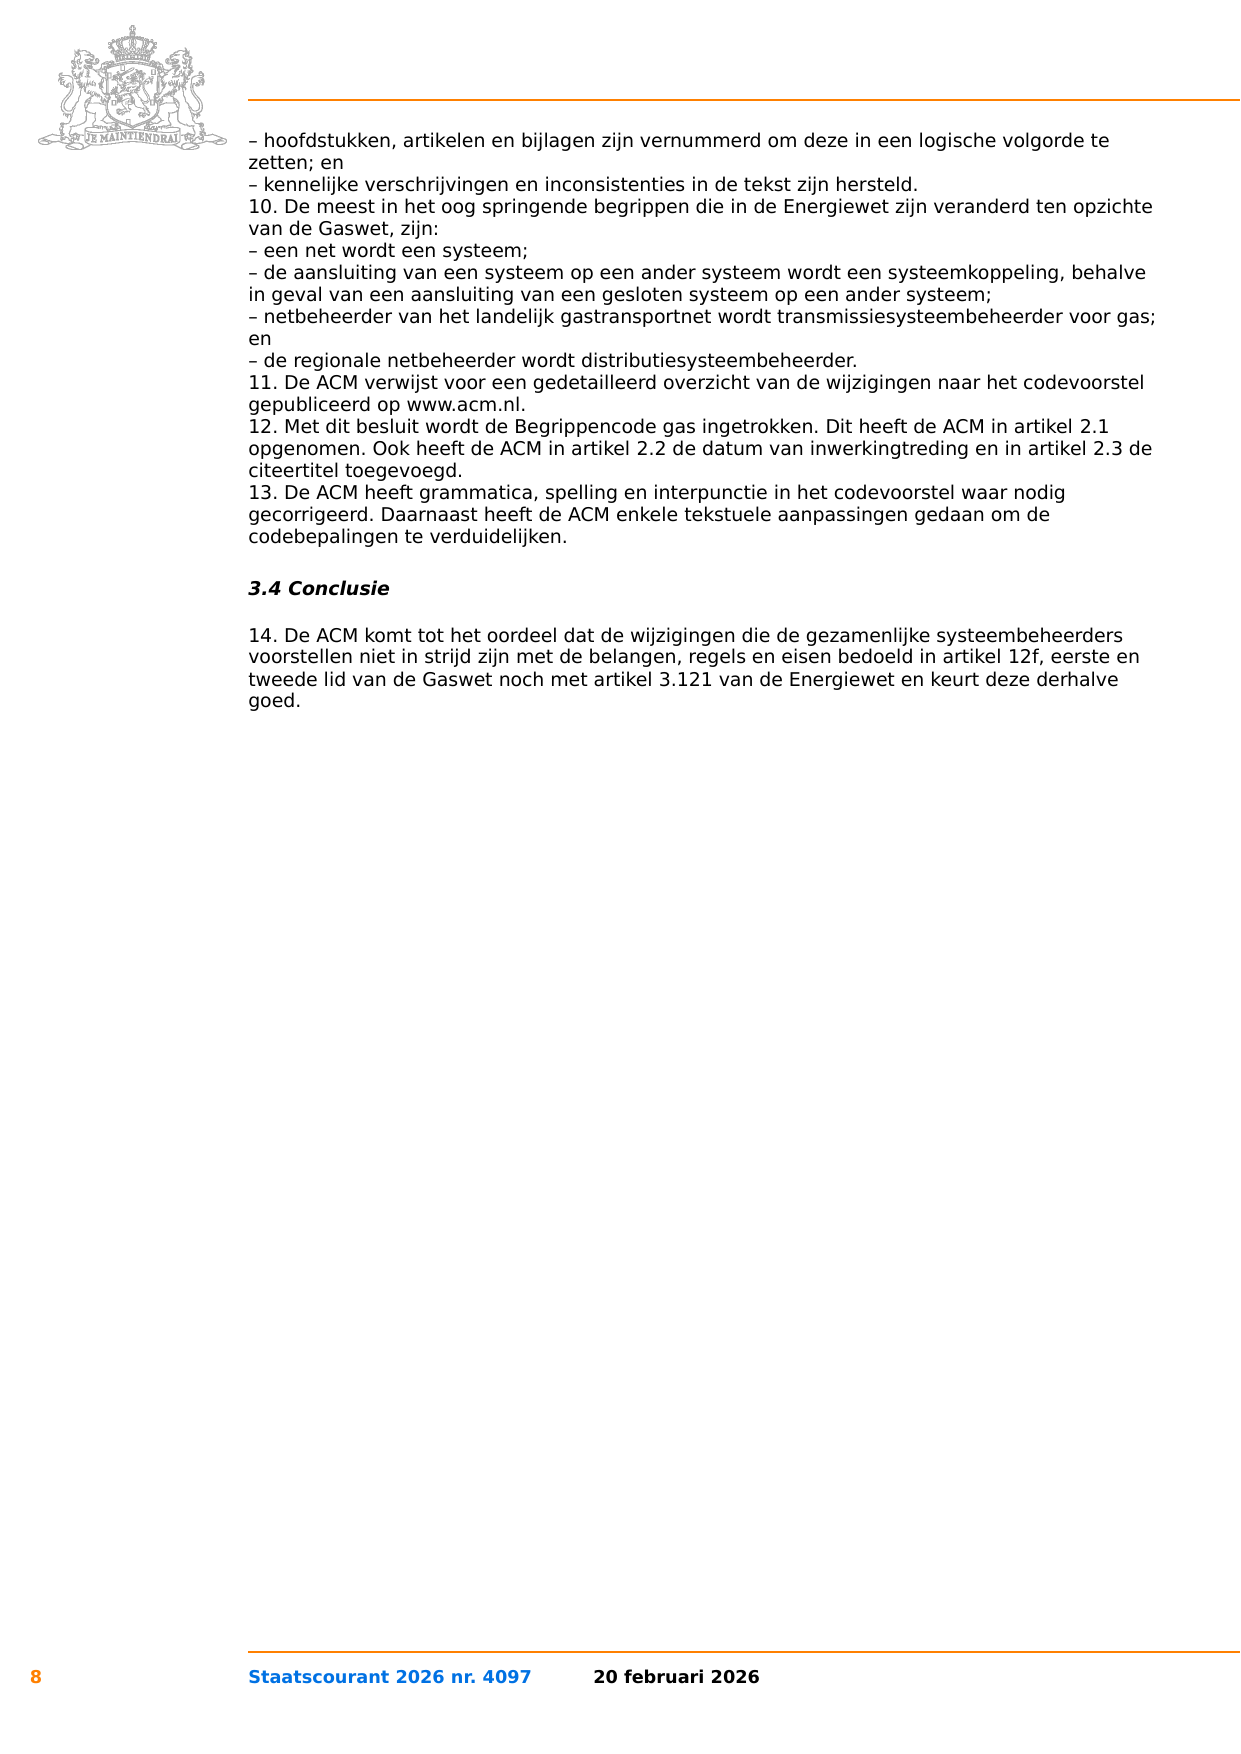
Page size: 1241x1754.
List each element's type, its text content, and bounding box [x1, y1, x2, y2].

text – netbeheerder van het landelijk gastransportnet wordt transmissiesysteembeheerder voor gas; en [248, 306, 1163, 350]
picture [38, 25, 227, 150]
text 14. De ACM komt tot het oordeel dat de wijzigingen die de gezamenlijke systeembeheerders voorstellen niet in strijd zijn met de belangen, regels en eisen bedoeld in artikel 12f, eerste en tweede lid van de Gaswet noch met artikel 3.121 van de Energiewet en keurt deze derhalve goed. [248, 624, 1163, 712]
text – hoofdstukken, artikelen en bijlagen zijn vernummerd om deze in een logische volgorde te zetten; en [248, 130, 1163, 174]
text 12. Met dit besluit wordt de Begrippencode gas ingetrokken. Dit heeft de ACM in artikel 2.1 opgenomen. Ook heeft de ACM in artikel 2.2 de datum van inwerkingtreding en in artikel 2.3 de citeertitel toegevoegd. [248, 416, 1163, 482]
subtitle 3.4 Conclusie [248, 577, 1163, 599]
text – de aansluiting van een systeem op een ander systeem wordt een systeemkoppeling, behalve in geval van een aansluiting van een gesloten systeem op een ander systeem; [248, 262, 1163, 306]
text 13. De ACM heeft grammatica, spelling en interpunctie in het codevoorstel waar nodig gecorrigeerd. Daarnaast heeft de ACM enkele tekstuele aanpassingen gedaan om de codebepalingen te verduidelijken. [248, 482, 1163, 547]
text 10. De meest in het oog springende begrippen die in de Energiewet zijn veranderd ten opzichte van de Gaswet, zijn: [248, 196, 1163, 240]
text – kennelijke verschrijvingen en inconsistenties in de tekst zijn hersteld. [248, 174, 1163, 196]
text – een net wordt een systeem; [248, 240, 1163, 262]
text 11. De ACM verwijst voor een gedetailleerd overzicht van de wijzigingen naar het codevoorstel gepubliceerd op www.acm.nl. [248, 372, 1163, 416]
text – de regionale netbeheerder wordt distributiesysteembeheerder. [248, 350, 1163, 372]
